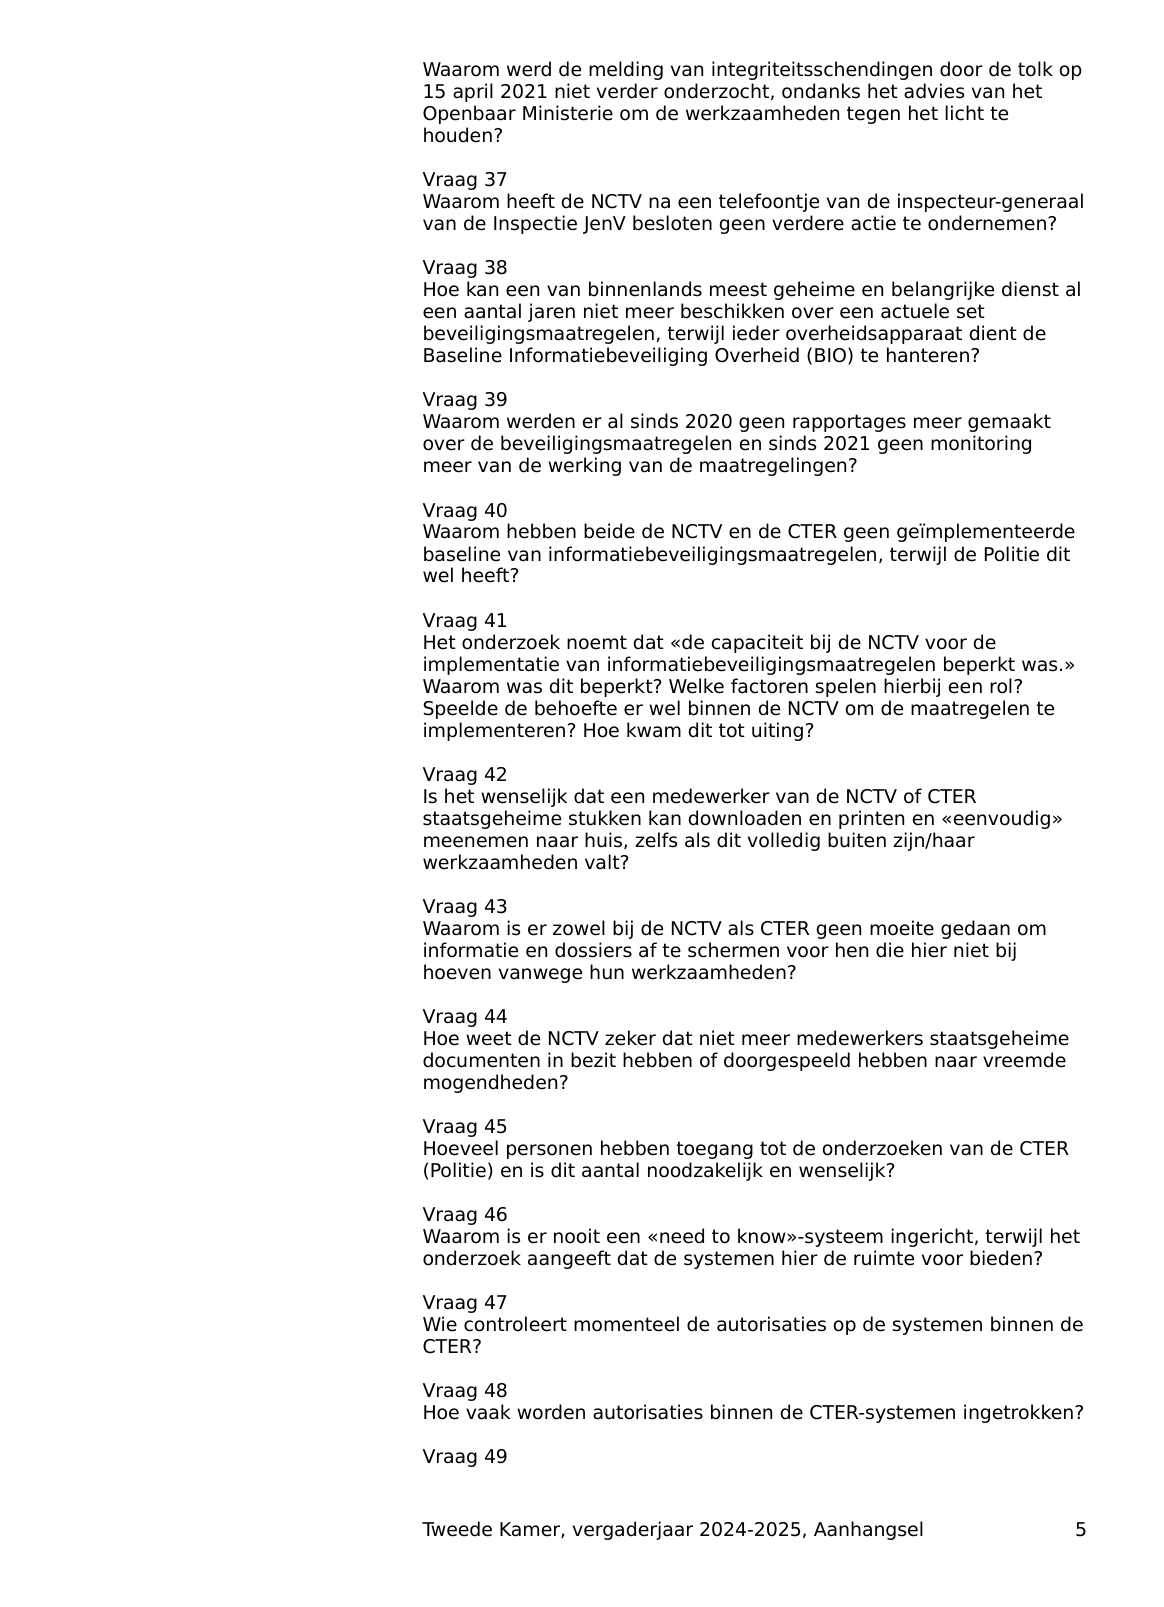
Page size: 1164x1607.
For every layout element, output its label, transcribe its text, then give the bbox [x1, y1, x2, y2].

text Hoe vaak worden autorisaties binnen de CTER-systemen ingetrokken? [422, 1402, 1087, 1424]
text Waarom is er zowel bij de NCTV als CTER geen moeite gedaan om informatie en dossiers af te schermen voor hen die hier niet bij hoeven vanwege hun werkzaamheden? [422, 918, 1087, 984]
text Vraag 42 [422, 764, 1087, 786]
text Vraag 46 [422, 1204, 1087, 1226]
text Hoe kan een van binnenlands meest geheime en belangrijke dienst al een aantal jaren niet meer beschikken over een actuele set beveiligingsmaatregelen, terwijl ieder overheidsapparaat dient de Baseline Informatiebeveiliging Overheid (BIO) te hanteren? [422, 279, 1087, 367]
text Waarom heeft de NCTV na een telefoontje van de inspecteur-generaal van de Inspectie JenV besloten geen verdere actie te ondernemen? [422, 191, 1087, 235]
text Vraag 45 [422, 1116, 1087, 1138]
text Vraag 41 [422, 609, 1087, 632]
text Vraag 39 [422, 389, 1087, 411]
text Hoe weet de NCTV zeker dat niet meer medewerkers staatsgeheime documenten in bezit hebben of doorgespeeld hebben naar vreemde mogendheden? [422, 1028, 1087, 1094]
text Vraag 44 [422, 1006, 1087, 1028]
text Vraag 48 [422, 1380, 1087, 1402]
text Is het wenselijk dat een medewerker van de NCTV of CTER staatsgeheime stukken kan downloaden en printen en «eenvoudig» meenemen naar huis, zelfs als dit volledig buiten zijn/haar werkzaamheden valt? [422, 786, 1087, 873]
text Vraag 38 [422, 257, 1087, 279]
text Het onderzoek noemt dat «de capaciteit bij de NCTV voor de implementatie van informatiebeveiligingsmaatregelen beperkt was.» Waarom was dit beperkt? Welke factoren spelen hierbij een rol? Speelde de behoefte er wel binnen de NCTV om de maatregelen te implementeren? Hoe kwam dit tot uiting? [422, 632, 1087, 741]
text Vraag 47 [422, 1292, 1087, 1314]
text Waarom is er nooit een «need to know»-systeem ingericht, terwijl het onderzoek aangeeft dat de systemen hier de ruimte voor bieden? [422, 1226, 1087, 1270]
text Waarom werden er al sinds 2020 geen rapportages meer gemaakt over de beveiligingsmaatregelen en sinds 2021 geen monitoring meer van de werking van de maatregelingen? [422, 411, 1087, 477]
text Vraag 49 [422, 1446, 1087, 1468]
text Vraag 37 [422, 169, 1087, 191]
text Waarom werd de melding van integriteitsschendingen door de tolk op 15 april 2021 niet verder onderzocht, ondanks het advies van het Openbaar Ministerie om de werkzaamheden tegen het licht te houden? [422, 59, 1087, 147]
text Vraag 43 [422, 896, 1087, 918]
text Hoeveel personen hebben toegang tot de onderzoeken van de CTER (Politie) en is dit aantal noodzakelijk en wenselijk? [422, 1138, 1087, 1182]
text Wie controleert momenteel de autorisaties op de systemen binnen de CTER? [422, 1314, 1087, 1358]
text Vraag 40 [422, 499, 1087, 521]
text Waarom hebben beide de NCTV en de CTER geen geïmplementeerde baseline van informatiebeveiligingsmaatregelen, terwijl de Politie dit wel heeft? [422, 521, 1087, 587]
